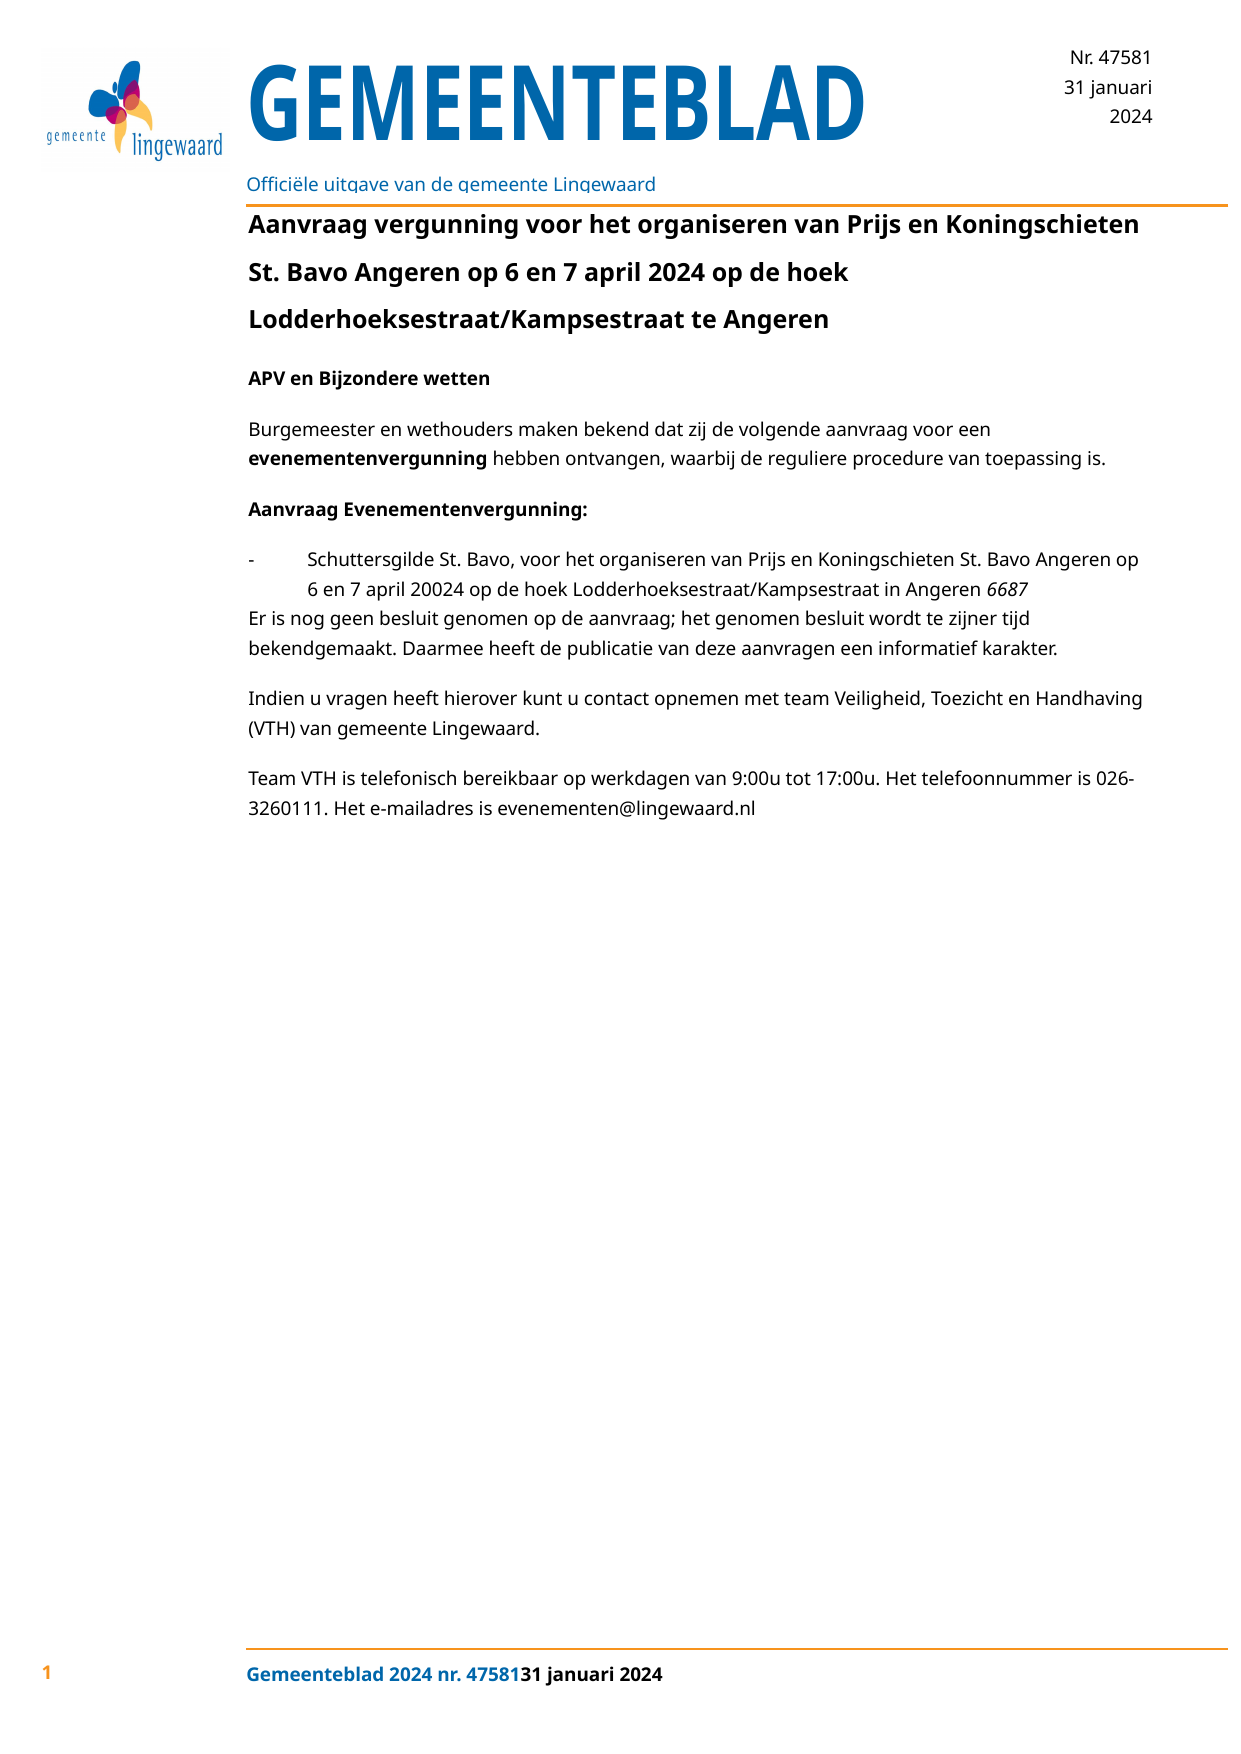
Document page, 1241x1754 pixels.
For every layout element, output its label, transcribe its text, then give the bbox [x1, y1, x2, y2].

list Schuttersgilde St. Bavo, voor het organiseren van Prijs en Koningschieten St. Bavo Angeren op 6 en 7 april 20024 op de hoek Lodderhoeksestraat/Kampsestraat in Angeren 6687 [248, 546, 1152, 602]
picture [41, 47, 231, 172]
text Er is nog geen besluit genomen op de aanvraag; het genomen besluit wordt te zijner tijd bekendgemaakt. Daarmee heeft de publicatie van deze aanvragen een informatief karakter. [248, 606, 1152, 661]
text Indien u vragen heeft hierover kunt u contact opnemen met team Veiligheid, Toezicht en Handhaving (VTH) van gemeente Lingewaard. [248, 686, 1152, 741]
text Aanvraag Evenementenvergunning: [248, 496, 1152, 522]
text Aanvraag vergunning voor het organiseren van Prijs en Koningschieten St. Bavo Angeren op 6 en 7 april 2024 op de hoek Lodderhoeksestraat/Kampsestraat te Angeren [248, 207, 1152, 336]
text Burgemeester en wethouders maken bekend dat zij de volgende aanvraag voor een evenementenvergunning hebben ontvangen, waarbij de reguliere procedure van toepassing is. [248, 416, 1152, 471]
text Team VTH is telefonisch bereikbaar op werkdagen van 9:00u tot 17:00u. Het telefoonnummer is 026-3260111. Het e-mailadres is evenementen@lingewaard.nl [248, 766, 1152, 821]
text APV en Bijzondere wetten [248, 366, 1152, 391]
